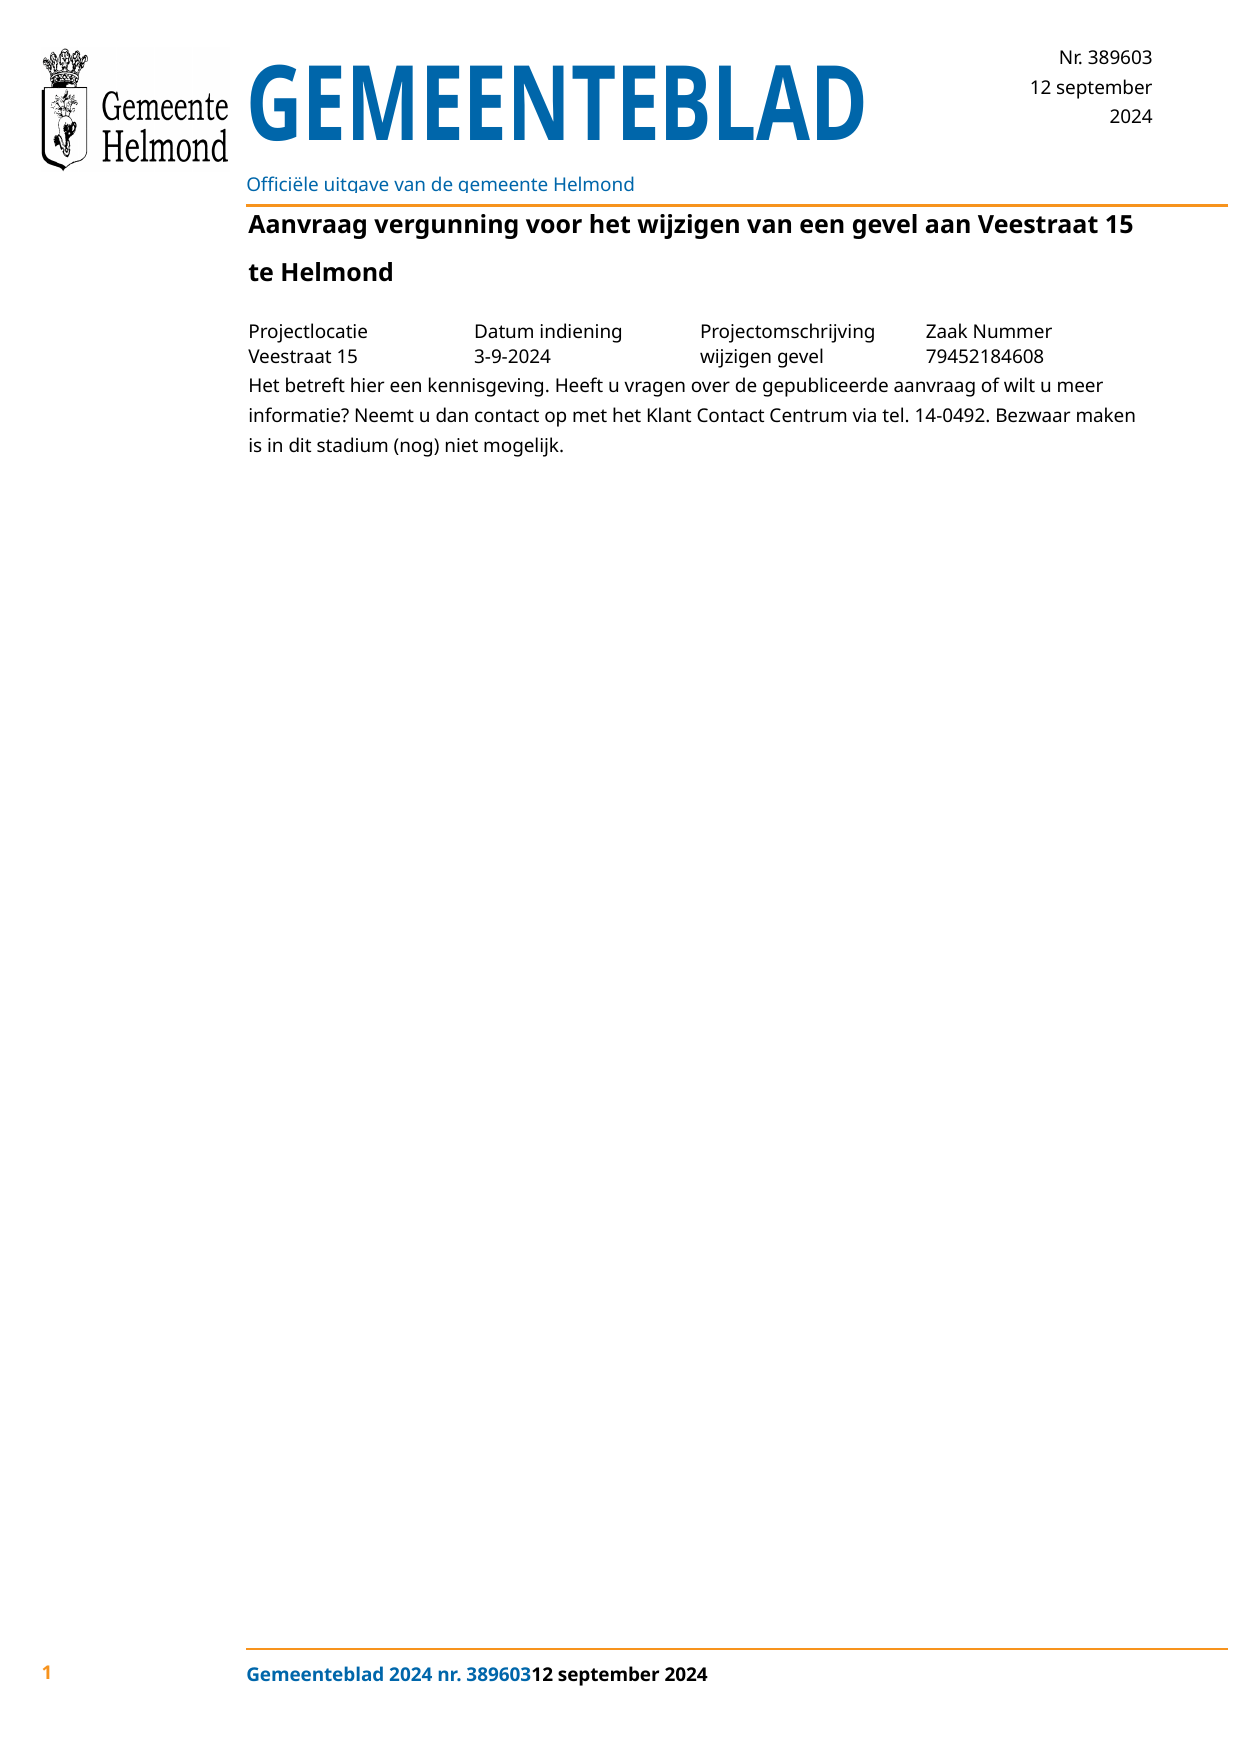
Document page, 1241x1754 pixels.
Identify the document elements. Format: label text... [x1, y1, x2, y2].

table_cell Veestraat 15 [248, 344, 474, 369]
table_cell 3-9-2024 [474, 344, 700, 369]
text Aanvraag vergunning voor het wijzigen van een gevel aan Veestraat 15 te Helmond [248, 207, 1152, 288]
picture [41, 47, 231, 172]
text Het betreft hier een kennisgeving. Heeft u vragen over de gepubliceerde aanvraag of wilt u meer informatie? Neemt u dan contact op met het Klant Contact Centrum via tel. 14-0492. Bezwaar maken is in dit stadium (nog) niet mogelijk. [248, 373, 1152, 458]
table_header Zaak Nummer [926, 318, 1152, 344]
table_header Projectomschrijving [700, 318, 926, 344]
table_cell 79452184608 [926, 344, 1152, 369]
table_header Projectlocatie [248, 318, 474, 344]
table_header Datum indiening [474, 318, 700, 344]
table_cell wijzigen gevel [700, 344, 926, 369]
